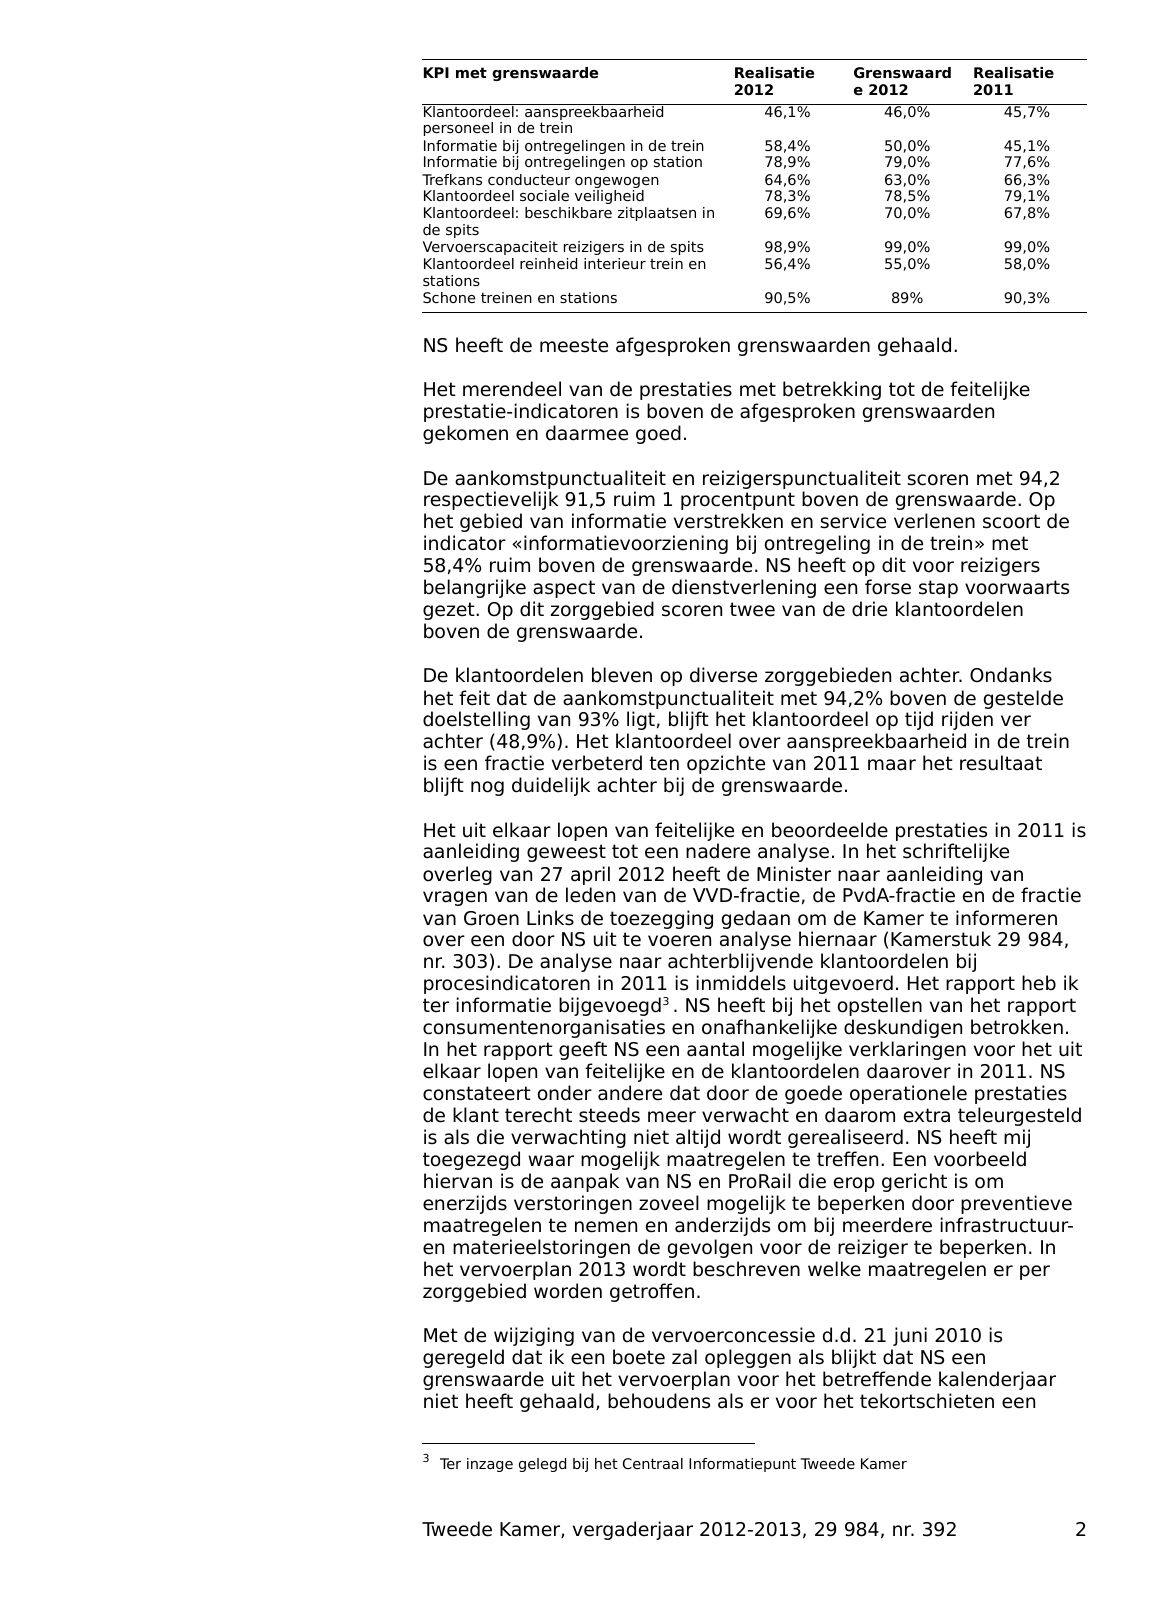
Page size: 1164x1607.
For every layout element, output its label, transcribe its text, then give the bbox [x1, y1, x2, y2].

table_cell 70,0% [847, 205, 967, 239]
table_cell Klantoordeel reinheid interieur trein en stations [422, 256, 727, 290]
table_cell 64,6% [728, 171, 847, 188]
table_cell 79,1% [967, 188, 1087, 205]
text Met de wijziging van de vervoerconcessie d.d. 21 juni 2010 is geregeld dat ik een boete zal opleggen als blijkt dat NS een grenswaarde uit het vervoerplan voor het betreffende kalenderjaar niet heeft gehaald, behoudens als er voor het tekortschieten een [422, 1325, 1087, 1413]
table_cell 56,4% [728, 256, 847, 290]
table_cell 63,0% [847, 171, 967, 188]
table_cell 78,3% [728, 188, 847, 205]
table_cell 90,3% [967, 290, 1087, 312]
table_cell 66,3% [967, 171, 1087, 188]
table_cell Informatie bij ontregelingen op station [422, 154, 727, 171]
table_header KPI met grenswaarde [422, 60, 727, 103]
table_header Grenswaarde 2012 [847, 60, 967, 103]
table_cell 45,7% [967, 105, 1087, 137]
table_header Realisatie 2011 [967, 60, 1087, 103]
text De klantoordelen bleven op diverse zorggebieden achter. Ondanks het feit dat de aankomstpunctualiteit met 94,2% boven de gestelde doelstelling van 93% ligt, blijft het klantoordeel op tijd rijden ver achter (48,9%). Het klantoordeel over aanspreekbaarheid in de trein is een fractie verbeterd ten opzichte van 2011 maar het resultaat blijft nog duidelijk achter bij de grenswaarde. [422, 665, 1087, 797]
table_cell 98,9% [728, 239, 847, 256]
text Ter inzage gelegd bij het Centraal Informatiepunt Tweede Kamer [422, 1452, 1087, 1474]
table_cell 78,5% [847, 188, 967, 205]
table_cell 58,4% [728, 138, 847, 154]
table_cell 45,1% [967, 138, 1087, 154]
table_header Realisatie 2012 [728, 60, 847, 103]
table_cell 67,8% [967, 205, 1087, 239]
table_cell 55,0% [847, 256, 967, 290]
text Het uit elkaar lopen van feitelijke en beoordeelde prestaties in 2011 is aanleiding geweest tot een nadere analyse. In het schriftelijke overleg van 27 april 2012 heeft de Minister naar aanleiding van vragen van de leden van de VVD-fractie, de PvdA-fractie en de fractie van Groen Links de toezegging gedaan om de Kamer te informeren over een door NS uit te voeren analyse hiernaar (Kamerstuk 29 984, nr. 303). De analyse naar achterblijvende klantoordelen bij procesindicatoren in 2011 is inmiddels uitgevoerd. Het rapport heb ik ter informatie bijgevoegd. NS heeft bij het opstellen van het rapport consumentenorganisaties en onafhankelijke deskundigen betrokken. In het rapport geeft NS een aantal mogelijke verklaringen voor het uit elkaar lopen van feitelijke en de klantoordelen daarover in 2011. NS constateert onder andere dat door de goede operationele prestaties de klant terecht steeds meer verwacht en daarom extra teleurgesteld is als die verwachting niet altijd wordt gerealiseerd. NS heeft mij toegezegd waar mogelijk maatregelen te treffen. Een voorbeeld hiervan is de aanpak van NS en ProRail die erop gericht is om enerzijds verstoringen zoveel mogelijk te beperken door preventieve maatregelen te nemen en anderzijds om bij meerdere infrastructuur- en materieelstoringen de gevolgen voor de reiziger te beperken. In het vervoerplan 2013 wordt beschreven welke maatregelen er per zorggebied worden getroffen. [422, 819, 1087, 1303]
table_cell 77,6% [967, 154, 1087, 171]
table_cell 46,0% [847, 105, 967, 137]
table_cell Trefkans conducteur ongewogen [422, 171, 727, 188]
table_cell 50,0% [847, 138, 967, 154]
table_cell Klantoordeel: aanspreekbaarheid personeel in de trein [422, 105, 727, 137]
table_cell 58,0% [967, 256, 1087, 290]
table_cell 69,6% [728, 205, 847, 239]
table_cell Vervoerscapaciteit reizigers in de spits [422, 239, 727, 256]
table_cell 99,0% [847, 239, 967, 256]
table_cell Klantoordeel: beschikbare zitplaatsen in de spits [422, 205, 727, 239]
table_cell 79,0% [847, 154, 967, 171]
table_cell Schone treinen en stations [422, 290, 727, 312]
text Het merendeel van de prestaties met betrekking tot de feitelijke prestatie-indicatoren is boven de afgesproken grenswaarden gekomen en daarmee goed. [422, 379, 1087, 445]
table_cell Informatie bij ontregelingen in de trein [422, 138, 727, 154]
table_cell 90,5% [728, 290, 847, 312]
table_cell 99,0% [967, 239, 1087, 256]
table_cell 78,9% [728, 154, 847, 171]
table_cell 46,1% [728, 105, 847, 137]
text De aankomstpunctualiteit en reizigerspunctualiteit scoren met 94,2 respectievelijk 91,5 ruim 1 procentpunt boven de grenswaarde. Op het gebied van informatie verstrekken en service verlenen scoort de indicator «informatievoorziening bij ontregeling in de trein» met 58,4% ruim boven de grenswaarde. NS heeft op dit voor reizigers belangrijke aspect van de dienstverlening een forse stap voorwaarts gezet. Op dit zorggebied scoren twee van de drie klantoordelen boven de grenswaarde. [422, 467, 1087, 643]
table_cell Klantoordeel sociale veiligheid [422, 188, 727, 205]
text NS heeft de meeste afgesproken grenswaarden gehaald. [422, 335, 1087, 357]
table_cell 89% [847, 290, 967, 312]
